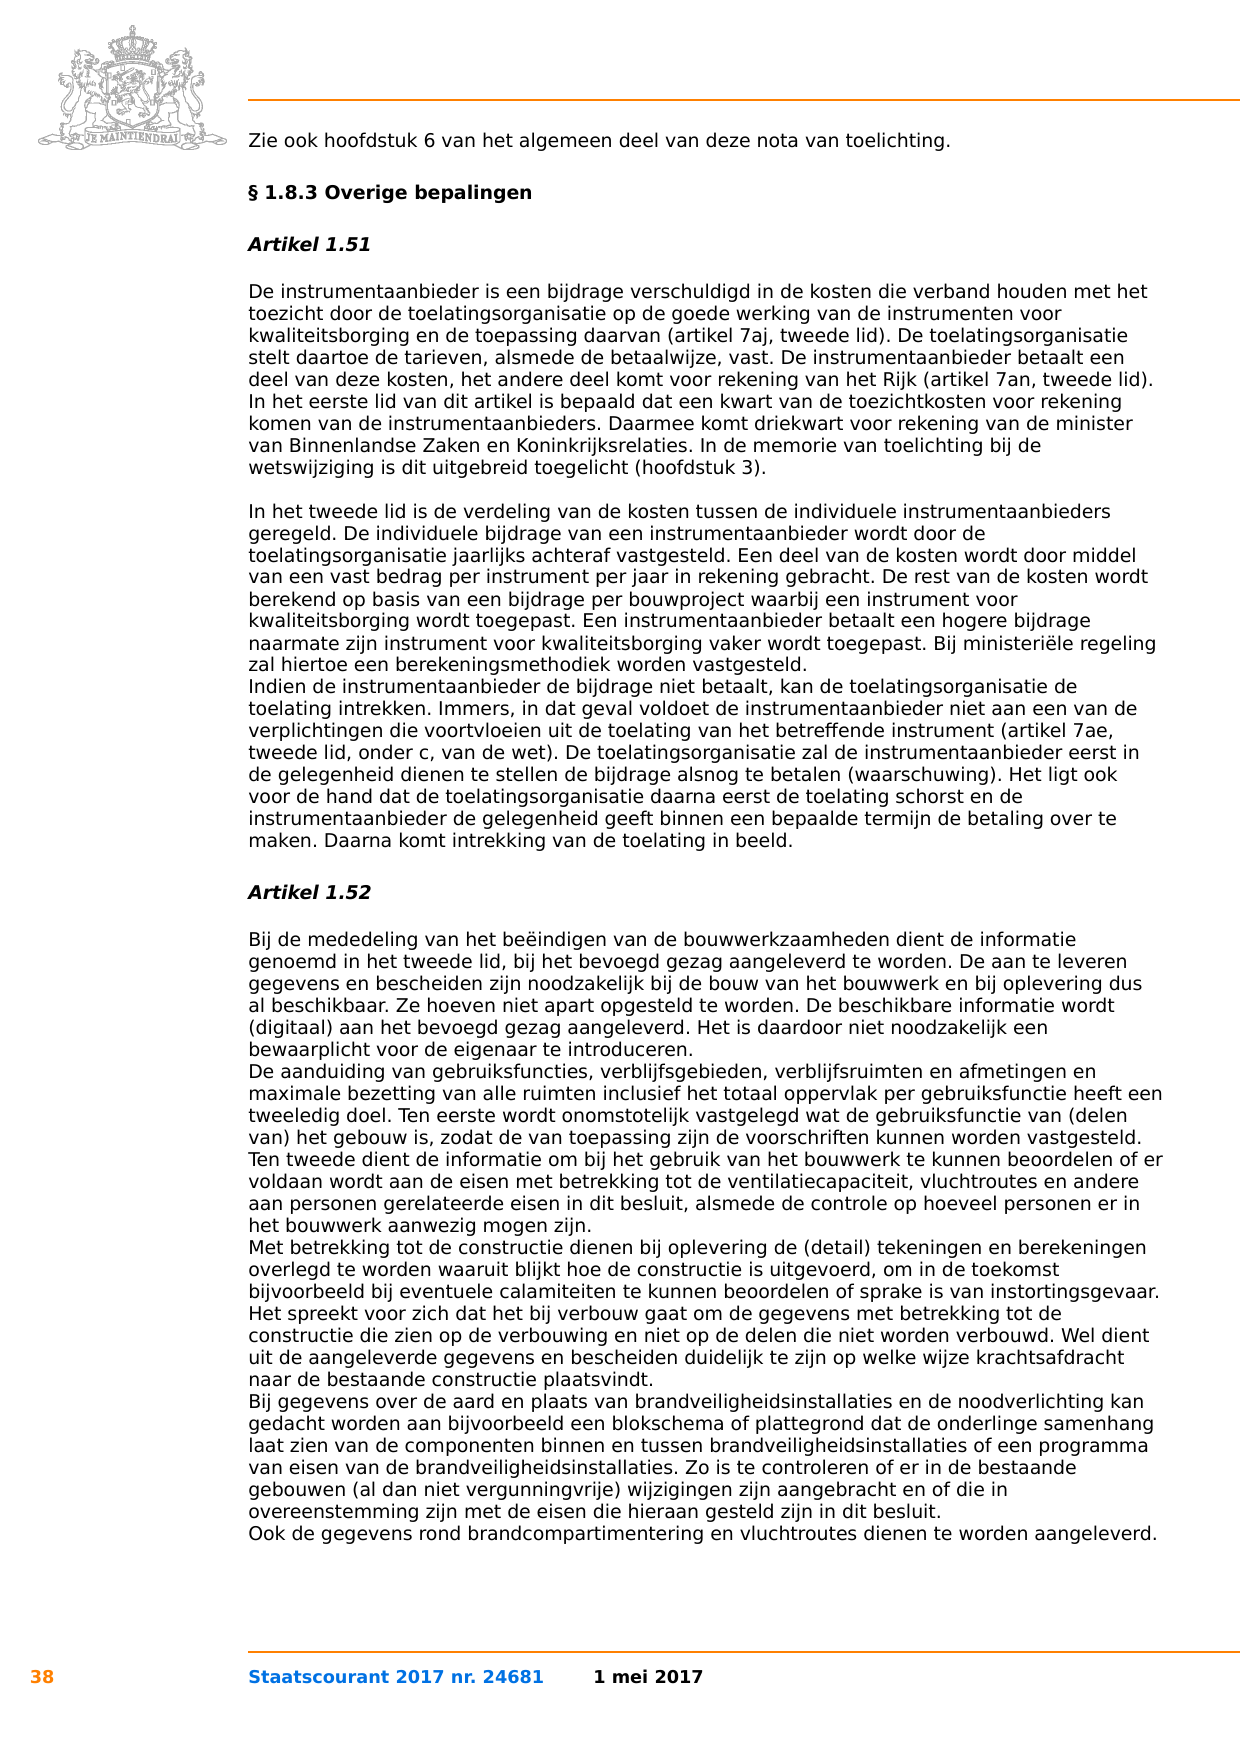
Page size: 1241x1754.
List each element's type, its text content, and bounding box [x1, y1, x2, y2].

text De instrumentaanbieder is een bijdrage verschuldigd in de kosten die verband houden met het toezicht door de toelatingsorganisatie op de goede werking van de instrumenten voor kwaliteitsborging en de toepassing daarvan (artikel 7aj, tweede lid). De toelatingsorganisatie stelt daartoe de tarieven, alsmede de betaalwijze, vast. De instrumentaanbieder betaalt een deel van deze kosten, het andere deel komt voor rekening van het Rijk (artikel 7an, tweede lid). In het eerste lid van dit artikel is bepaald dat een kwart van de toezichtkosten voor rekening komen van de instrumentaanbieders. Daarmee komt driekwart voor rekening van de minister van Binnenlandse Zaken en Koninkrijksrelaties. In de memorie van toelichting bij de wetswijziging is dit uitgebreid toegelicht (hoofdstuk 3). [248, 281, 1163, 479]
text Ook de gegevens rond brandcompartimentering en vluchtroutes dienen te worden aangeleverd. [248, 1523, 1163, 1544]
text Met betrekking tot de constructie dienen bij oplevering de (detail) tekeningen en berekeningen overlegd te worden waaruit blijkt hoe de constructie is uitgevoerd, om in de toekomst bijvoorbeeld bij eventuele calamiteiten te kunnen beoordelen of sprake is van instortingsgevaar. Het spreekt voor zich dat het bij verbouw gaat om de gegevens met betrekking tot de constructie die zien op de verbouwing en niet op de delen die niet worden verbouwd. Wel dient uit de aangeleverde gegevens en bescheiden duidelijk te zijn op welke wijze krachtsafdracht naar de bestaande constructie plaatsvindt. [248, 1237, 1163, 1391]
text In het tweede lid is de verdeling van de kosten tussen de individuele instrumentaanbieders geregeld. De individuele bijdrage van een instrumentaanbieder wordt door de toelatingsorganisatie jaarlijks achteraf vastgesteld. Een deel van de kosten wordt door middel van een vast bedrag per instrument per jaar in rekening gebracht. De rest van de kosten wordt berekend op basis van een bijdrage per bouwproject waarbij een instrument voor kwaliteitsborging wordt toegepast. Een instrumentaanbieder betaalt een hogere bijdrage naarmate zijn instrument voor kwaliteitsborging vaker wordt toegepast. Bij ministeriële regeling zal hiertoe een berekeningsmethodiek worden vastgesteld. [248, 501, 1163, 676]
subtitle Artikel 1.52 [248, 882, 1163, 904]
text Zie ook hoofdstuk 6 van het algemeen deel van deze nota van toelichting. [248, 130, 1163, 152]
text Bij de mededeling van het beëindigen van de bouwwerkzaamheden dient de informatie genoemd in het tweede lid, bij het bevoegd gezag aangeleverd te worden. De aan te leveren gegevens en bescheiden zijn noodzakelijk bij de bouw van het bouwwerk en bij oplevering dus al beschikbaar. Ze hoeven niet apart opgesteld te worden. De beschikbare informatie wordt (digitaal) aan het bevoegd gezag aangeleverd. Het is daardoor niet noodzakelijk een bewaarplicht voor de eigenaar te introduceren. [248, 929, 1163, 1061]
subtitle § 1.8.3 Overige bepalingen [248, 182, 1163, 204]
picture [38, 25, 227, 150]
text De aanduiding van gebruiksfuncties, verblijfsgebieden, verblijfsruimten en afmetingen en maximale bezetting van alle ruimten inclusief het totaal oppervlak per gebruiksfunctie heeft een tweeledig doel. Ten eerste wordt onomstotelijk vastgelegd wat de gebruiksfunctie van (delen van) het gebouw is, zodat de van toepassing zijn de voorschriften kunnen worden vastgesteld. Ten tweede dient de informatie om bij het gebruik van het bouwwerk te kunnen beoordelen of er voldaan wordt aan de eisen met betrekking tot de ventilatiecapaciteit, vluchtroutes en andere aan personen gerelateerde eisen in dit besluit, alsmede de controle op hoeveel personen er in het bouwwerk aanwezig mogen zijn. [248, 1061, 1163, 1237]
text Bij gegevens over de aard en plaats van brandveiligheidsinstallaties en de noodverlichting kan gedacht worden aan bijvoorbeeld een blokschema of plattegrond dat de onderlinge samenhang laat zien van de componenten binnen en tussen brandveiligheidsinstallaties of een programma van eisen van de brandveiligheidsinstallaties. Zo is te controleren of er in de bestaande gebouwen (al dan niet vergunningvrije) wijzigingen zijn aangebracht en of die in overeenstemming zijn met de eisen die hieraan gesteld zijn in dit besluit. [248, 1391, 1163, 1523]
subtitle Artikel 1.51 [248, 234, 1163, 256]
text Indien de instrumentaanbieder de bijdrage niet betaalt, kan de toelatingsorganisatie de toelating intrekken. Immers, in dat geval voldoet de instrumentaanbieder niet aan een van de verplichtingen die voortvloeien uit de toelating van het betreffende instrument (artikel 7ae, tweede lid, onder c, van de wet). De toelatingsorganisatie zal de instrumentaanbieder eerst in de gelegenheid dienen te stellen de bijdrage alsnog te betalen (waarschuwing). Het ligt ook voor de hand dat de toelatingsorganisatie daarna eerst de toelating schorst en de instrumentaanbieder de gelegenheid geeft binnen een bepaalde termijn de betaling over te maken. Daarna komt intrekking van de toelating in beeld. [248, 676, 1163, 852]
